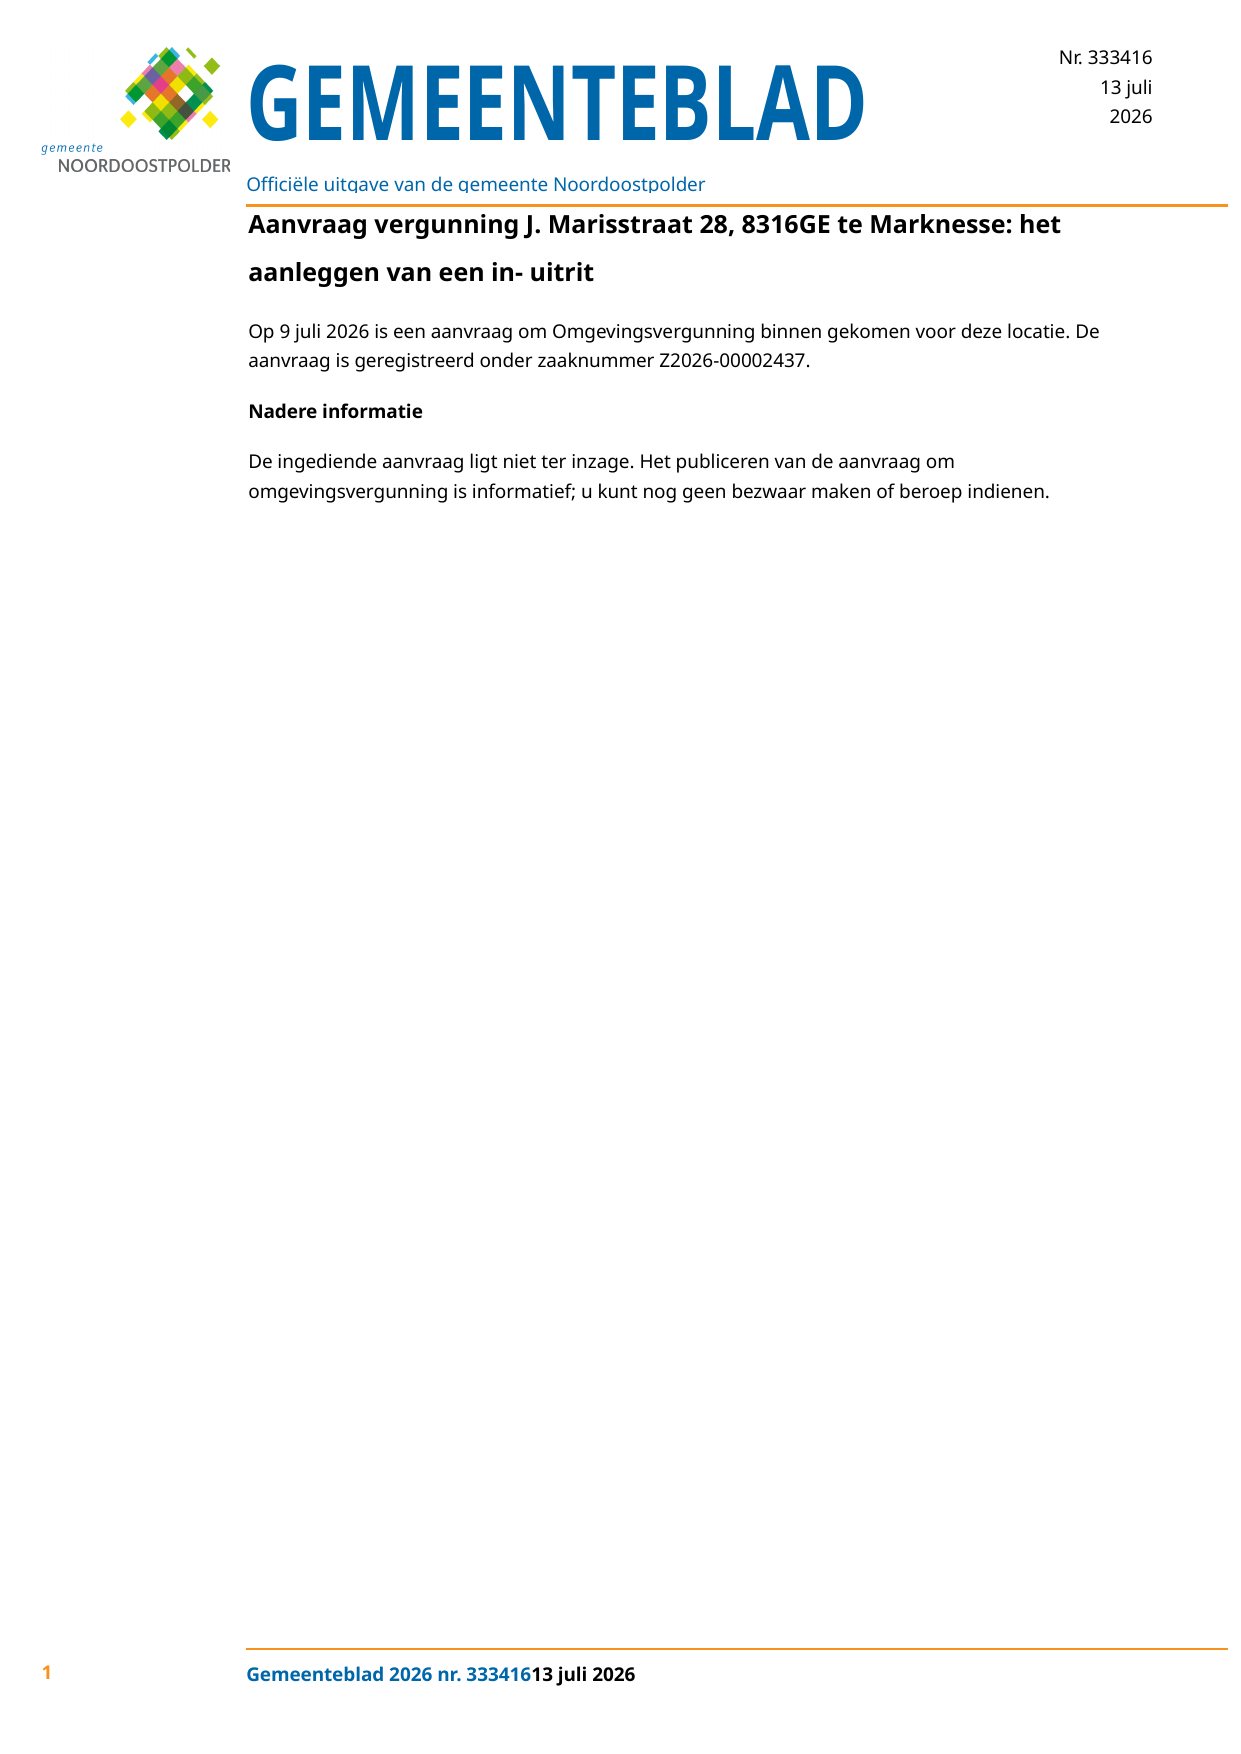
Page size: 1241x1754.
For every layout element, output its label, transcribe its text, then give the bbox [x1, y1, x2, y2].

text Aanvraag vergunning J. Marisstraat 28, 8316GE te Marknesse: het aanleggen van een in- uitrit [248, 207, 1152, 288]
text Op 9 juli 2026 is een aanvraag om Omgevingsvergunning binnen gekomen voor deze locatie. De aanvraag is geregistreerd onder zaaknummer Z2026-00002437. [248, 318, 1152, 373]
text De ingediende aanvraag ligt niet ter inzage. Het publiceren van de aanvraag om omgevingsvergunning is informatief; u kunt nog geen bezwaar maken of beroep indienen. [248, 448, 1152, 504]
text Nadere informatie [248, 398, 1152, 424]
picture [41, 47, 231, 172]
